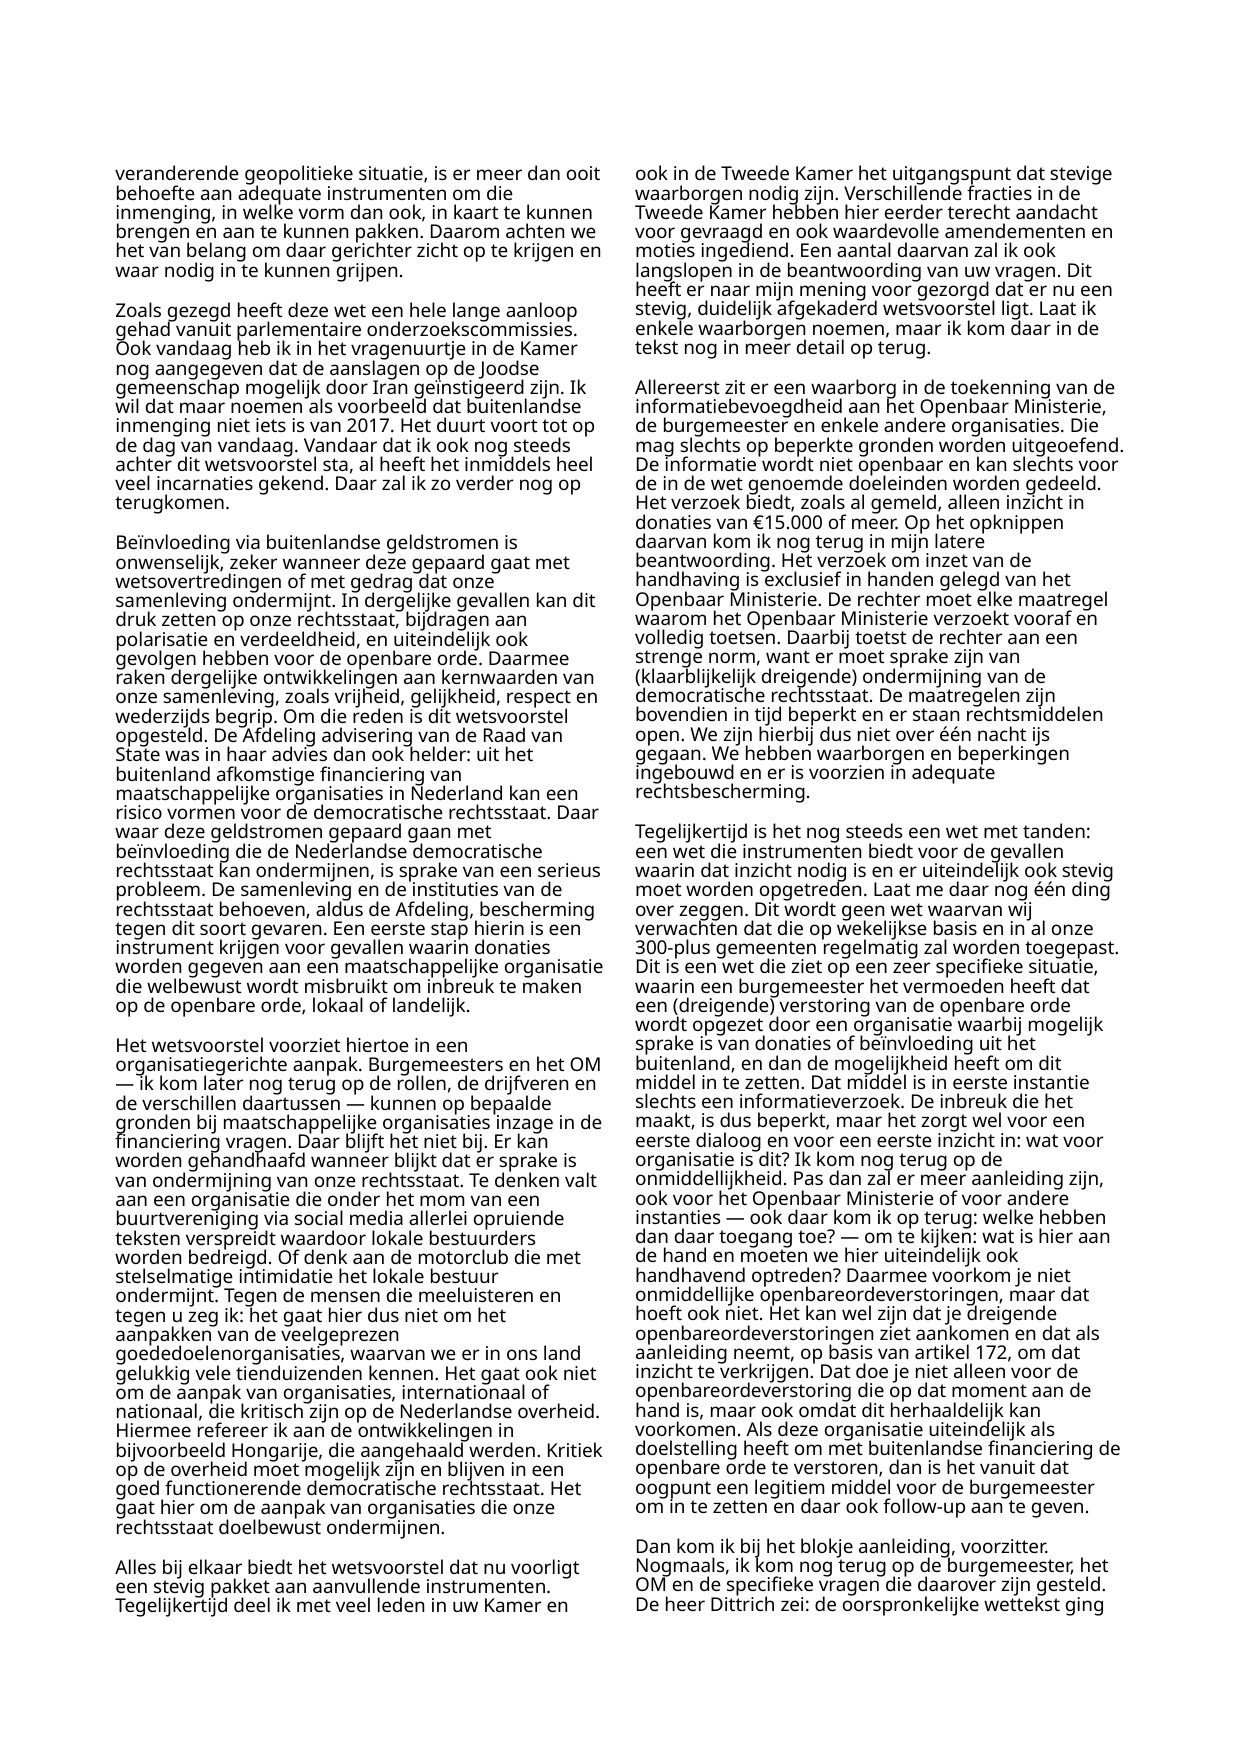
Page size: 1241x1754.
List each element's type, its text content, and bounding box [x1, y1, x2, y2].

text Alles bij elkaar biedt het wetsvoorstel dat nu voorligt een stevig pakket aan aanvullende instrumenten. Tegelijkertijd deel ik met veel leden in uw Kamer en [115, 1559, 605, 1616]
text Beïnvloeding via buitenlandse geldstromen is onwenselijk, zeker wanneer deze gepaard gaat met wetsovertredingen of met gedrag dat onze samenleving ondermijnt. In dergelijke gevallen kan dit druk zetten op onze rechtsstaat, bijdragen aan polarisatie en verdeeldheid, en uiteindelijk ook gevolgen hebben voor de openbare orde. Daarmee raken dergelijke ontwikkelingen aan kernwaarden van onze samenleving, zoals vrijheid, gelijkheid, respect en wederzijds begrip. Om die reden is dit wetsvoorstel opgesteld. De Afdeling advisering van de Raad van State was in haar advies dan ook helder: uit het buitenland afkomstige financiering van maatschappelijke organisaties in Nederland kan een risico vormen voor de democratische rechtsstaat. Daar waar deze geldstromen gepaard gaan met beïnvloeding die de Nederlandse democratische rechtsstaat kan ondermijnen, is sprake van een serieus probleem. De samenleving en de instituties van de rechtsstaat behoeven, aldus de Afdeling, bescherming tegen dit soort gevaren. Een eerste stap hierin is een instrument krijgen voor gevallen waarin donaties worden gegeven aan een maatschappelijke organisatie die welbewust wordt misbruikt om inbreuk te maken op de openbare orde, lokaal of landelijk. [115, 534, 605, 1016]
text Dan kom ik bij het blokje aanleiding, voorzitter. Nogmaals, ik kom nog terug op de burgemeester, het OM en de specifieke vragen die daarover zijn gesteld. De heer Dittrich zei: de oorspronkelijke wettekst ging [635, 1538, 1125, 1615]
text veranderende geopolitieke situatie, is er meer dan ooit behoefte aan adequate instrumenten om die inmenging, in welke vorm dan ook, in kaart te kunnen brengen en aan te kunnen pakken. Daarom achten we het van belang om daar gerichter zicht op te krijgen en waar nodig in te kunnen grijpen. [115, 165, 605, 281]
text ook in de Tweede Kamer het uitgangspunt dat stevige waarborgen nodig zijn. Verschillende fracties in de Tweede Kamer hebben hier eerder terecht aandacht voor gevraagd en ook waardevolle amendementen en moties ingediend. Een aantal daarvan zal ik ook langslopen in de beantwoording van uw vragen. Dit heeft er naar mijn mening voor gezorgd dat er nu een stevig, duidelijk afgekaderd wetsvoorstel ligt. Laat ik enkele waarborgen noemen, maar ik kom daar in de tekst nog in meer detail op terug. [635, 165, 1125, 358]
text Allereerst zit er een waarborg in de toekenning van de informatiebevoegdheid aan het Openbaar Ministerie, de burgemeester en enkele andere organisaties. Die mag slechts op beperkte gronden worden uitgeoefend. De informatie wordt niet openbaar en kan slechts voor de in de wet genoemde doeleinden worden gedeeld. Het verzoek biedt, zoals al gemeld, alleen inzicht in donaties van €15.000 of meer. Op het opknippen daarvan kom ik nog terug in mijn latere beantwoording. Het verzoek om inzet van de handhaving is exclusief in handen gelegd van het Openbaar Ministerie. De rechter moet elke maatregel waarom het Openbaar Ministerie verzoekt vooraf en volledig toetsen. Daarbij toetst de rechter aan een strenge norm, want er moet sprake zijn van (klaarblijkelijk dreigende) ondermijning van de democratische rechtsstaat. De maatregelen zijn bovendien in tijd beperkt en er staan rechtsmiddelen open. We zijn hierbij dus niet over één nacht ijs gegaan. We hebben waarborgen en beperkingen ingebouwd en er is voorzien in adequate rechtsbescherming. [635, 379, 1125, 803]
text Zoals gezegd heeft deze wet een hele lange aanloop gehad vanuit parlementaire onderzoekscommissies. Ook vandaag heb ik in het vragenuurtje in de Kamer nog aangegeven dat de aanslagen op de Joodse gemeenschap mogelijk door Iran geïnstigeerd zijn. Ik wil dat maar noemen als voorbeeld dat buitenlandse inmenging niet iets is van 2017. Het duurt voort tot op de dag van vandaag. Vandaar dat ik ook nog steeds achter dit wetsvoorstel sta, al heeft het inmiddels heel veel incarnaties gekend. Daar zal ik zo verder nog op terugkomen. [115, 302, 605, 514]
text Het wetsvoorstel voorziet hiertoe in een organisatiegerichte aanpak. Burgemeesters en het OM — ik kom later nog terug op de rollen, de drijfveren en de verschillen daartussen — kunnen op bepaalde gronden bij maatschappelijke organisaties inzage in de financiering vragen. Daar blijft het niet bij. Er kan worden gehandhaafd wanneer blijkt dat er sprake is van ondermijning van onze rechtsstaat. Te denken valt aan een organisatie die onder het mom van een buurtvereniging via social media allerlei opruiende teksten verspreidt waardoor lokale bestuurders worden bedreigd. Of denk aan de motorclub die met stelselmatige intimidatie het lokale bestuur ondermijnt. Tegen de mensen die meeluisteren en tegen u zeg ik: het gaat hier dus niet om het aanpakken van de veelgeprezen goededoelenorganisaties, waarvan we er in ons land gelukkig vele tienduizenden kennen. Het gaat ook niet om de aanpak van organisaties, internationaal of nationaal, die kritisch zijn op de Nederlandse overheid. Hiermee refereer ik aan de ontwikkelingen in bijvoorbeeld Hongarije, die aangehaald werden. Kritiek op de overheid moet mogelijk zijn en blijven in een goed functionerende democratische rechtsstaat. Het gaat hier om de aanpak van organisaties die onze rechtsstaat doelbewust ondermijnen. [115, 1037, 605, 1538]
text Tegelijkertijd is het nog steeds een wet met tanden: een wet die instrumenten biedt voor de gevallen waarin dat inzicht nodig is en er uiteindelijk ook stevig moet worden opgetreden. Laat me daar nog één ding over zeggen. Dit wordt geen wet waarvan wij verwachten dat die op wekelijkse basis en in al onze 300-plus gemeenten regelmatig zal worden toegepast. Dit is een wet die ziet op een zeer specifieke situatie, waarin een burgemeester het vermoeden heeft dat een (dreigende) verstoring van de openbare orde wordt opgezet door een organisatie waarbij mogelijk sprake is van donaties of beïnvloeding uit het buitenland, en dan de mogelijkheid heeft om dit middel in te zetten. Dat middel is in eerste instantie slechts een informatieverzoek. De inbreuk die het maakt, is dus beperkt, maar het zorgt wel voor een eerste dialoog en voor een eerste inzicht in: wat voor organisatie is dit? Ik kom nog terug op de onmiddellijkheid. Pas dan zal er meer aanleiding zijn, ook voor het Openbaar Ministerie of voor andere instanties — ook daar kom ik op terug: welke hebben dan daar toegang toe? — om te kijken: wat is hier aan de hand en moeten we hier uiteindelijk ook handhavend optreden? Daarmee voorkom je niet onmiddellijke openbareordeverstoringen, maar dat hoeft ook niet. Het kan wel zijn dat je dreigende openbareordeverstoringen ziet aankomen en dat als aanleiding neemt, op basis van artikel 172, om dat inzicht te verkrijgen. Dat doe je niet alleen voor de openbareordeverstoring die op dat moment aan de hand is, maar ook omdat dit herhaaldelijk kan voorkomen. Als deze organisatie uiteindelijk als doelstelling heeft om met buitenlandse financiering de openbare orde te verstoren, dan is het vanuit dat oogpunt een legitiem middel voor de burgemeester om in te zetten en daar ook follow-up aan te geven. [635, 823, 1125, 1517]
